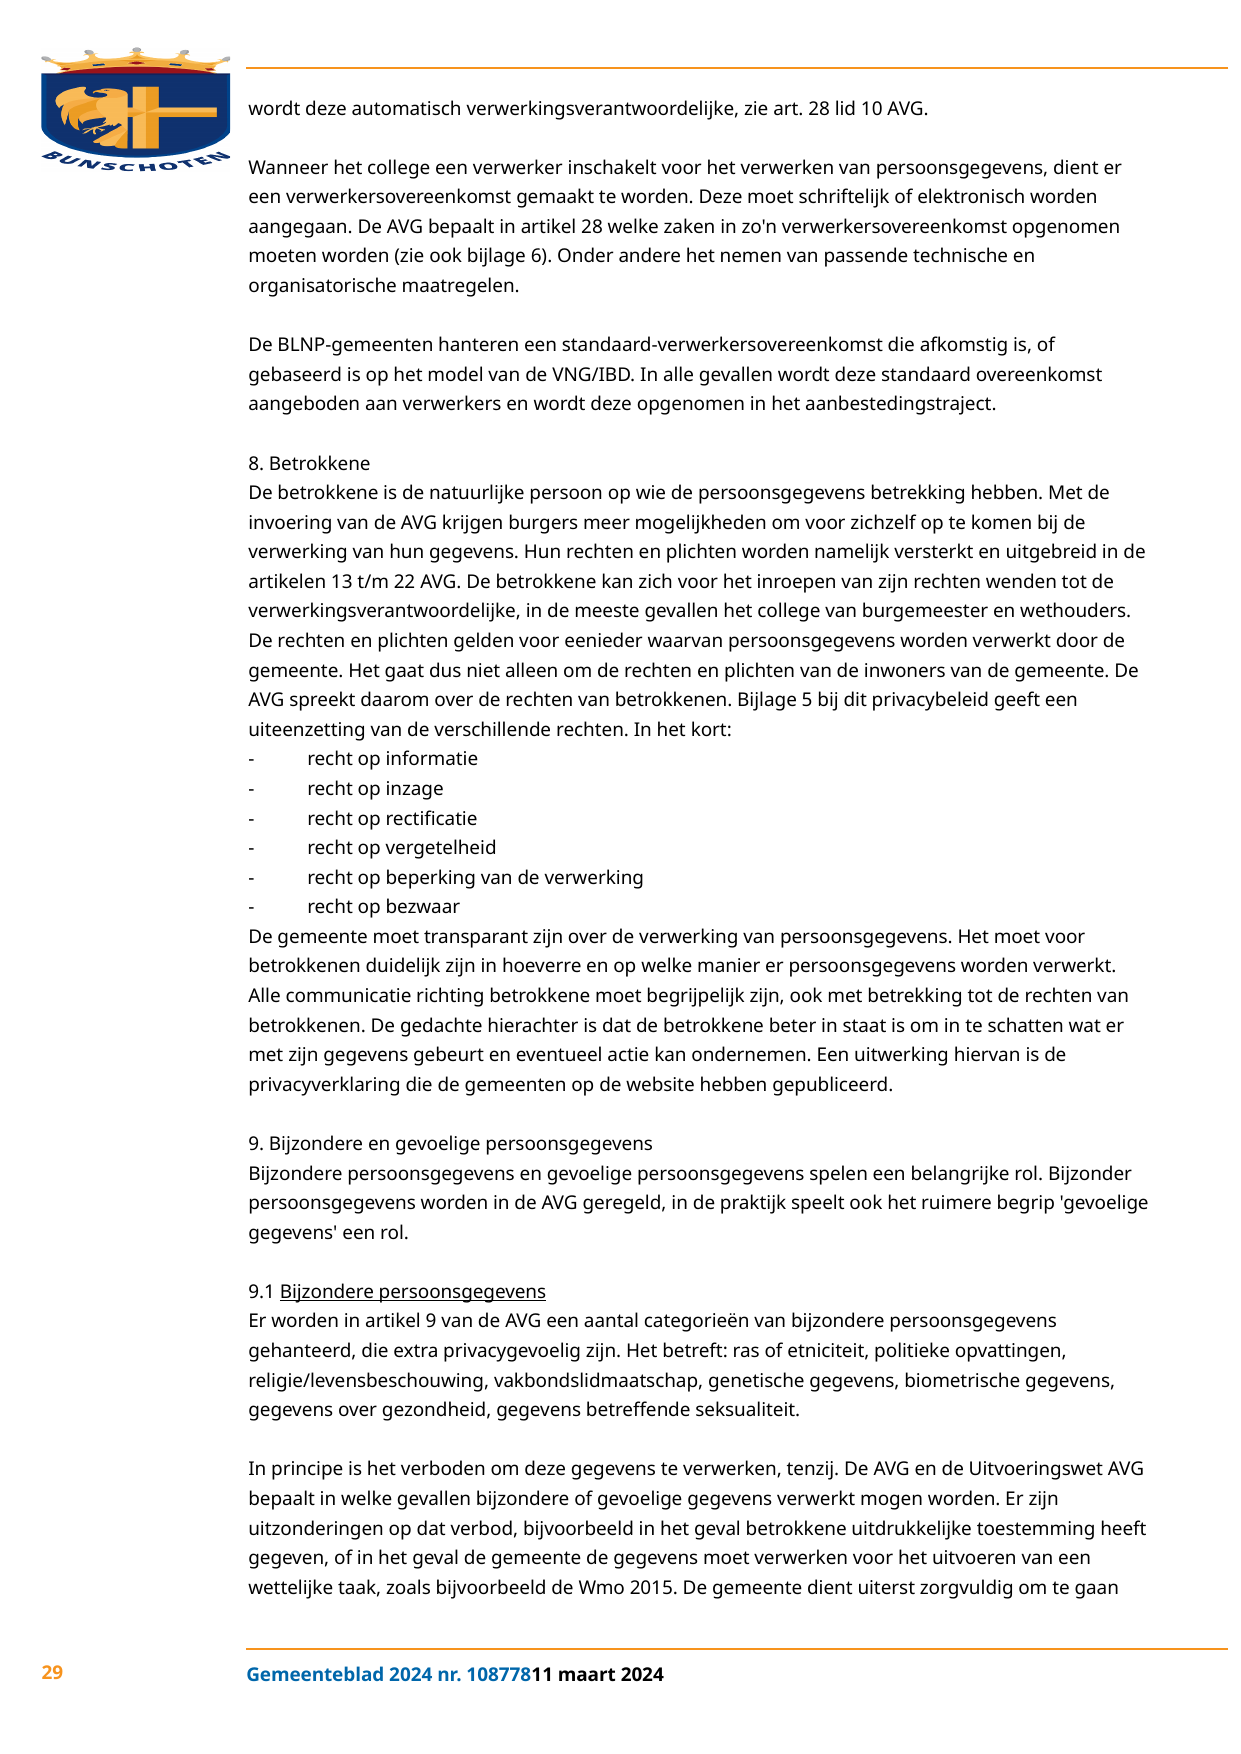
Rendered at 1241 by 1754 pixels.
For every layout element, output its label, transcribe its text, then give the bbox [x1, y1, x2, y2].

list recht op rectificatie [248, 805, 1152, 831]
text 9. Bijzondere en gevoelige persoonsgegevens [248, 1130, 1152, 1156]
list recht op bezwaar [248, 893, 1152, 919]
text 9.1 Bijzondere persoonsgegevens [248, 1278, 1152, 1304]
list recht op vergetelheid [248, 834, 1152, 860]
text De betrokkene is de natuurlijke persoon op wie de persoonsgegevens betrekking hebben. Met de invoering van de AVG krijgen burgers meer mogelijkheden om voor zichzelf op te komen bij de verwerking van hun gegevens. Hun rechten en plichten worden namelijk versterkt en uitgebreid in de artikelen 13 t/m 22 AVG. De betrokkene kan zich voor het inroepen van zijn rechten wenden tot de verwerkingsverantwoordelijke, in de meeste gevallen het college van burgemeester en wethouders. De rechten en plichten gelden voor eenieder waarvan persoonsgegevens worden verwerkt door de gemeente. Het gaat dus niet alleen om de rechten en plichten van de inwoners van de gemeente. De AVG spreekt daarom over de rechten van betrokkenen. Bijlage 5 bij dit privacybeleid geeft een uiteenzetting van de verschillende rechten. In het kort: [248, 479, 1152, 742]
text De BLNP-gemeenten hanteren een standaard-verwerkersovereenkomst die afkomstig is, of gebaseerd is op het model van de VNG/IBD. In alle gevallen wordt deze standaard overeenkomst aangeboden aan verwerkers en wordt deze opgenomen in het aanbestedingstraject. [248, 331, 1152, 416]
text Bijzondere persoonsgegevens en gevoelige persoonsgegevens spelen een belangrijke rol. Bijzonder persoonsgegevens worden in de AVG geregeld, in de praktijk speelt ook het ruimere begrip 'gevoelige gegevens' een rol. [248, 1160, 1152, 1245]
list recht op inzage [248, 775, 1152, 801]
text Wanneer het college een verwerker inschakelt voor het verwerken van persoonsgegevens, dient er een verwerkersovereenkomst gemaakt te worden. Deze moet schriftelijk of elektronisch worden aangegaan. De AVG bepaalt in artikel 28 welke zaken in zo'n verwerkersovereenkomst opgenomen moeten worden (zie ook bijlage 6). Onder andere het nemen van passende technische en organisatorische maatregelen. [248, 154, 1152, 298]
text De gemeente moet transparant zijn over de verwerking van persoonsgegevens. Het moet voor betrokkenen duidelijk zijn in hoeverre en op welke manier er persoonsgegevens worden verwerkt. Alle communicatie richting betrokkene moet begrijpelijk zijn, ook met betrekking tot de rechten van betrokkenen. De gedachte hierachter is dat de betrokkene beter in staat is om in te schatten wat er met zijn gegevens gebeurt en eventueel actie kan ondernemen. Een uitwerking hiervan is de privacyverklaring die de gemeenten op de website hebben gepubliceerd. [248, 923, 1152, 1097]
list recht op informatie [248, 746, 1152, 771]
text In principe is het verboden om deze gegevens te verwerken, tenzij. De AVG en de Uitvoeringswet AVG bepaalt in welke gevallen bijzondere of gevoelige gegevens verwerkt mogen worden. Er zijn uitzonderingen op dat verbod, bijvoorbeeld in het geval betrokkene uitdrukkelijke toestemming heeft gegeven, of in het geval de gemeente de gegevens moet verwerken voor het uitvoeren van een wettelijke taak, zoals bijvoorbeeld de Wmo 2015. De gemeente dient uiterst zorgvuldig om te gaan [248, 1456, 1152, 1600]
text wordt deze automatisch verwerkingsverantwoordelijke, zie art. 28 lid 10 AVG. [248, 95, 1152, 121]
picture [41, 47, 231, 172]
text Er worden in artikel 9 van de AVG een aantal categorieën van bijzondere persoonsgegevens gehanteerd, die extra privacygevoelig zijn. Het betreft: ras of etniciteit, politieke opvattingen, religie/levensbeschouwing, vakbondslidmaatschap, genetische gegevens, biometrische gegevens, gegevens over gezondheid, gegevens betreffende seksualiteit. [248, 1308, 1152, 1422]
list recht op beperking van de verwerking [248, 864, 1152, 890]
text 8. Betrokkene [248, 450, 1152, 476]
